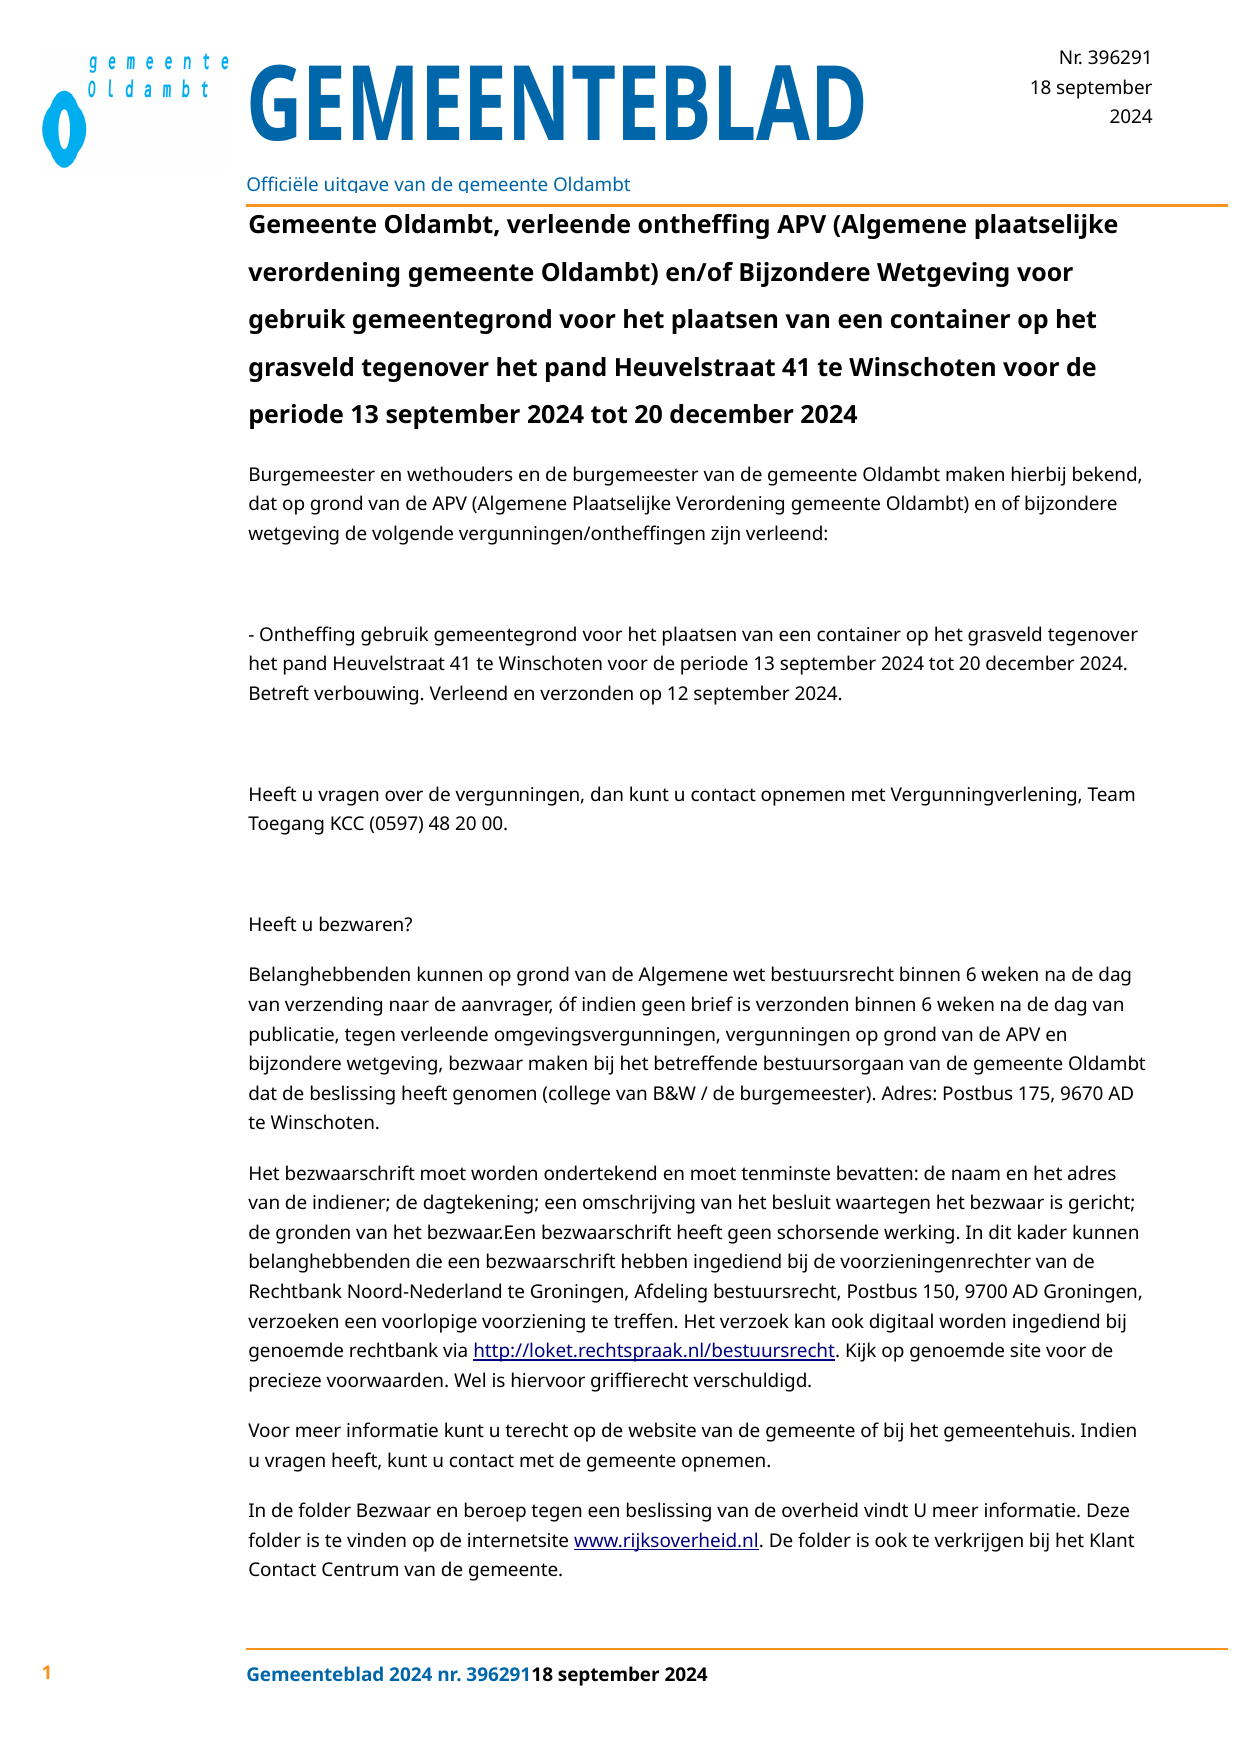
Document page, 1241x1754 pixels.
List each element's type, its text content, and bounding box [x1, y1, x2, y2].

text Voor meer informatie kunt u terecht op de website van de gemeente of bij het gemeentehuis. Indien u vragen heeft, kunt u contact met de gemeente opnemen. [248, 1417, 1152, 1473]
text Het bezwaarschrift moet worden ondertekend en moet tenminste bevatten: de naam en het adres van de indiener; de dagtekening; een omschrijving van het besluit waartegen het bezwaar is gericht; de gronden van het bezwaar.Een bezwaarschrift heeft geen schorsende werking. In dit kader kunnen belanghebbenden die een bezwaarschrift hebben ingediend bij de voorzieningenrechter van de Rechtbank Noord-Nederland te Groningen, Afdeling bestuursrecht, Postbus 150, 9700 AD Groningen, verzoeken een voorlopige voorziening te treffen. Het verzoek kan ook digitaal worden ingediend bij genoemde rechtbank via http://loket.rechtspraak.nl/bestuursrecht. Kijk op genoemde site voor de precieze voorwaarden. Wel is hiervoor griffierecht verschuldigd. [248, 1160, 1152, 1393]
text Burgemeester en wethouders en de burgemeester van de gemeente Oldambt maken hierbij bekend, dat op grond van de APV (Algemene Plaatselijke Verordening gemeente Oldambt) en of bijzondere wetgeving de volgende vergunningen/ontheffingen zijn verleend: [248, 461, 1152, 546]
text Heeft u bezwaren? [248, 911, 1152, 937]
text Heeft u vragen over de vergunningen, dan kunt u contact opnemen met Vergunningverlening, Team Toegang KCC (0597) 48 20 00. [248, 781, 1152, 836]
text - Ontheffing gebruik gemeentegrond voor het plaatsen van een container op het grasveld tegenover het pand Heuvelstraat 41 te Winschoten voor de periode 13 september 2024 tot 20 december 2024. Betreft verbouwing. Verleend en verzonden op 12 september 2024. [248, 621, 1152, 706]
text In de folder Bezwaar en beroep tegen een beslissing van de overheid vindt U meer informatie. Deze folder is te vinden op de internetsite www.rijksoverheid.nl. De folder is ook te verkrijgen bij het Klant Contact Centrum van de gemeente. [248, 1497, 1152, 1582]
text Gemeente Oldambt, verleende ontheffing APV (Algemene plaatselijke verordening gemeente Oldambt) en/of Bijzondere Wetgeving voor gebruik gemeentegrond voor het plaatsen van een container op het grasveld tegenover het pand Heuvelstraat 41 te Winschoten voor de periode 13 september 2024 tot 20 december 2024 [248, 207, 1152, 431]
text Belanghebbenden kunnen op grond van de Algemene wet bestuursrecht binnen 6 weken na de dag van verzending naar de aanvrager, óf indien geen brief is verzonden binnen 6 weken na de dag van publicatie, tegen verleende omgevingsvergunningen, vergunningen op grond van de APV en bijzondere wetgeving, bezwaar maken bij het betreffende bestuursorgaan van de gemeente Oldambt dat de beslissing heeft genomen (college van B&W / de burgemeester). Adres: Postbus 175, 9670 AD te Winschoten. [248, 962, 1152, 1135]
picture [41, 47, 231, 172]
